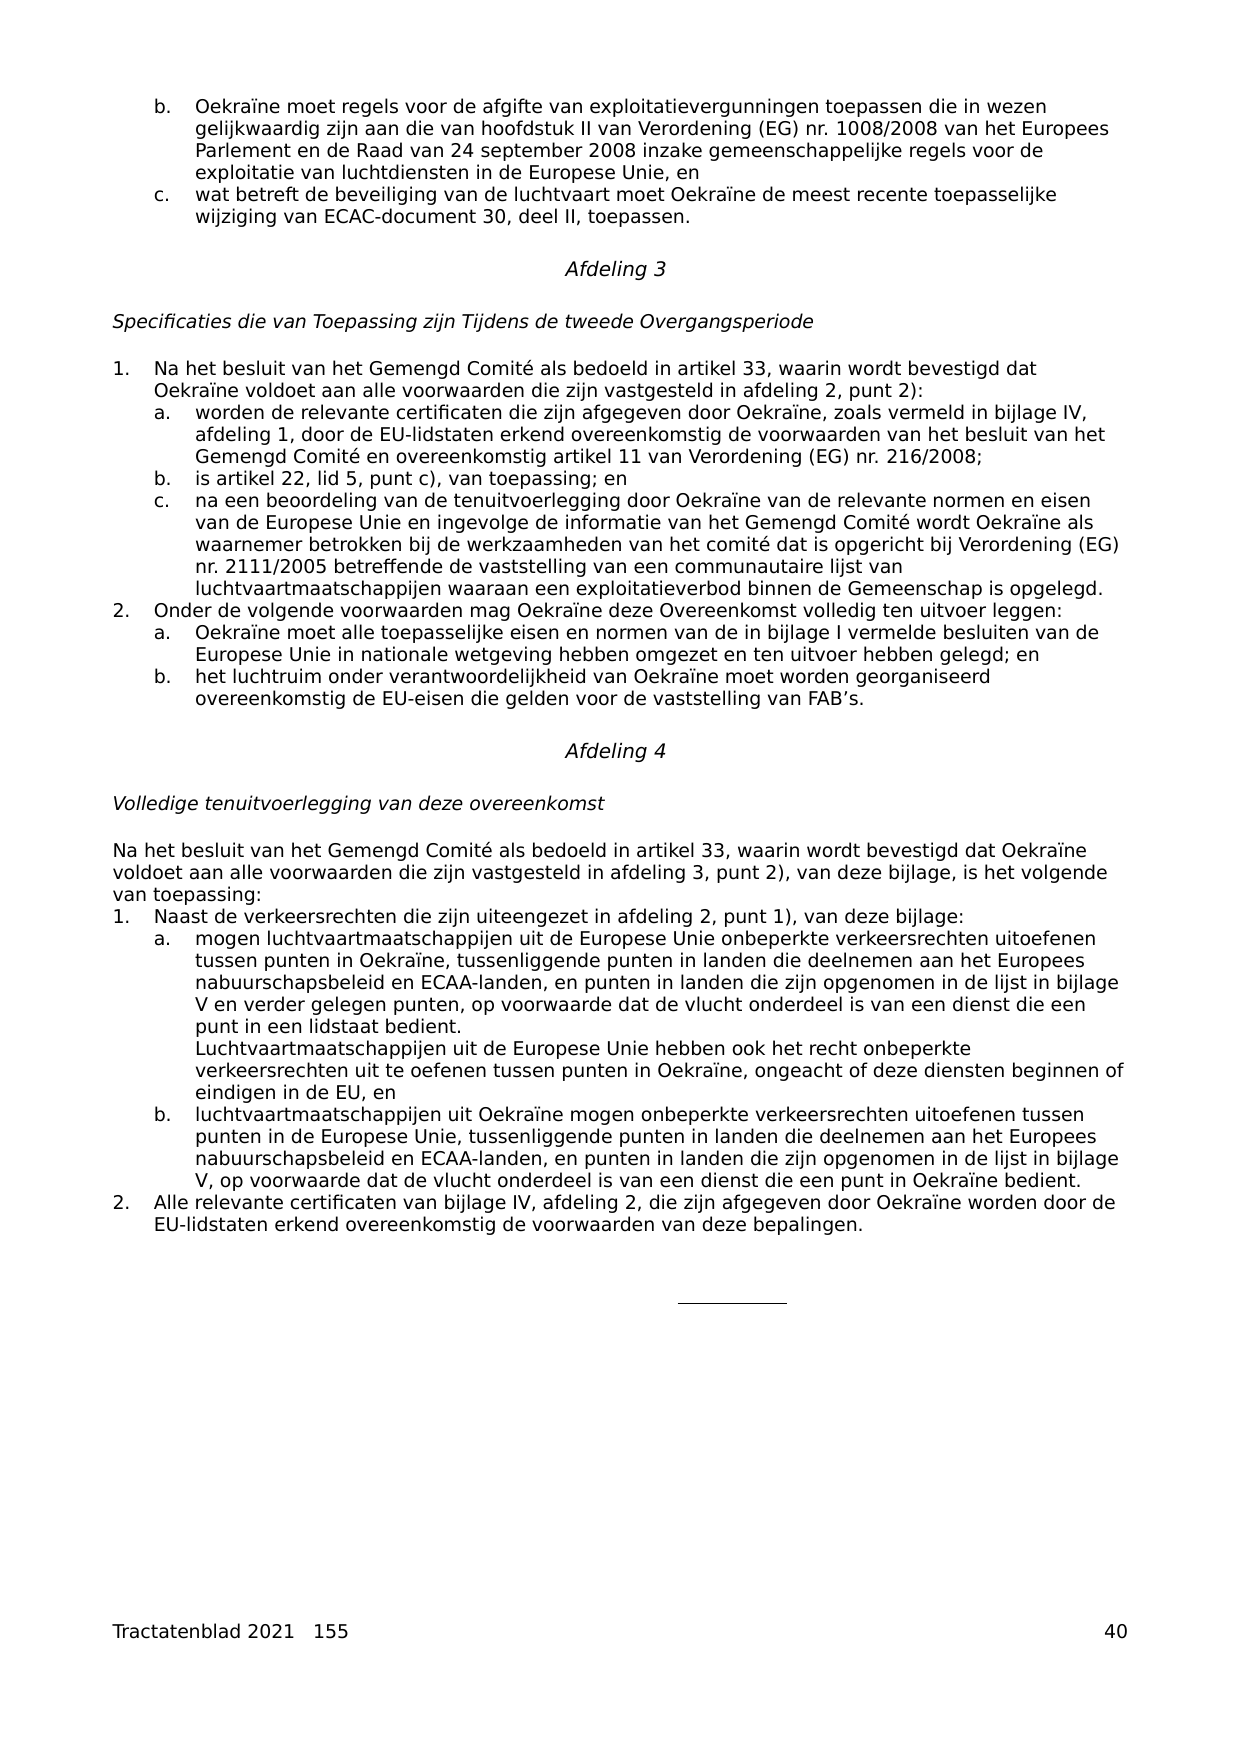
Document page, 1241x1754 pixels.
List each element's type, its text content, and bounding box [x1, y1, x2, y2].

text 1. Naast de verkeersrechten die zijn uiteengezet in afdeling 2, punt 1), van deze bijlage: [112, 906, 1128, 928]
text b. het luchtruim onder verantwoordelijkheid van Oekraïne moet worden georganiseerd overeenkomstig de EU-eisen die gelden voor de vaststelling van FAB’s. [153, 666, 1128, 710]
text a. worden de relevante certificaten die zijn afgegeven door Oekraïne, zoals vermeld in bijlage IV, afdeling 1, door de EU-lidstaten erkend overeenkomstig de voorwaarden van het besluit van het Gemengd Comité en overeenkomstig artikel 11 van Verordening (EG) nr. 216/2008; [153, 402, 1128, 468]
text Luchtvaartmaatschappijen uit de Europese Unie hebben ook het recht onbeperkte verkeersrechten uit te oefenen tussen punten in Oekraïne, ongeacht of deze diensten beginnen of eindigen in de EU, en [195, 1038, 1128, 1104]
subtitle Afdeling 4 [112, 740, 1128, 763]
text c. wat betreft de beveiliging van de luchtvaart moet Oekraïne de meest recente toepasselijke wijziging van ECAC-document 30, deel II, toepassen. [153, 184, 1128, 228]
text Na het besluit van het Gemengd Comité als bedoeld in artikel 33, waarin wordt bevestigd dat Oekraïne voldoet aan alle voorwaarden die zijn vastgesteld in afdeling 3, punt 2), van deze bijlage, is het volgende van toepassing: [112, 840, 1128, 906]
text c. na een beoordeling van de tenuitvoerlegging door Oekraïne van de relevante normen en eisen van de Europese Unie en ingevolge de informatie van het Gemengd Comité wordt Oekraïne als waarnemer betrokken bij de werkzaamheden van het comité dat is opgericht bij Verordening (EG) nr. 2111/2005 betreffende de vaststelling van een communautaire lijst van luchtvaartmaatschappijen waaraan een exploitatieverbod binnen de Gemeenschap is opgelegd. [153, 490, 1128, 600]
text b. Oekraïne moet regels voor de afgifte van exploitatievergunningen toepassen die in wezen gelijkwaardig zijn aan die van hoofdstuk II van Verordening (EG) nr. 1008/2008 van het Europees Parlement en de Raad van 24 september 2008 inzake gemeenschappelijke regels voor de exploitatie van luchtdiensten in de Europese Unie, en [153, 96, 1128, 184]
subtitle Volledige tenuitvoerlegging van deze overeenkomst [112, 793, 1128, 815]
text a. Oekraïne moet alle toepasselijke eisen en normen van de in bijlage I vermelde besluiten van de Europese Unie in nationale wetgeving hebben omgezet en ten uitvoer hebben gelegd; en [153, 622, 1128, 666]
text a. mogen luchtvaartmaatschappijen uit de Europese Unie onbeperkte verkeersrechten uitoefenen tussen punten in Oekraïne, tussenliggende punten in landen die deelnemen aan het Europees nabuurschapsbeleid en ECAA-landen, en punten in landen die zijn opgenomen in de lijst in bijlage V en verder gelegen punten, op voorwaarde dat de vlucht onderdeel is van een dienst die een punt in een lidstaat bedient. [153, 928, 1128, 1038]
text 1. Na het besluit van het Gemengd Comité als bedoeld in artikel 33, waarin wordt bevestigd dat Oekraïne voldoet aan alle voorwaarden die zijn vastgesteld in afdeling 2, punt 2): [112, 358, 1128, 402]
text b. is artikel 22, lid 5, punt c), van toepassing; en [153, 468, 1128, 490]
text b. luchtvaartmaatschappijen uit Oekraïne mogen onbeperkte verkeersrechten uitoefenen tussen punten in de Europese Unie, tussenliggende punten in landen die deelnemen aan het Europees nabuurschapsbeleid en ECAA-landen, en punten in landen die zijn opgenomen in de lijst in bijlage V, op voorwaarde dat de vlucht onderdeel is van een dienst die een punt in Oekraïne bedient. [153, 1104, 1128, 1192]
text 2. Onder de volgende voorwaarden mag Oekraïne deze Overeenkomst volledig ten uitvoer leggen: [112, 600, 1128, 622]
subtitle Afdeling 3 [112, 258, 1128, 281]
text 2. Alle relevante certificaten van bijlage IV, afdeling 2, die zijn afgegeven door Oekraïne worden door de EU-lidstaten erkend overeenkomstig de voorwaarden van deze bepalingen. [112, 1192, 1128, 1236]
subtitle Specificaties die van Toepassing zijn Tijdens de tweede Overgangsperiode [112, 311, 1128, 333]
